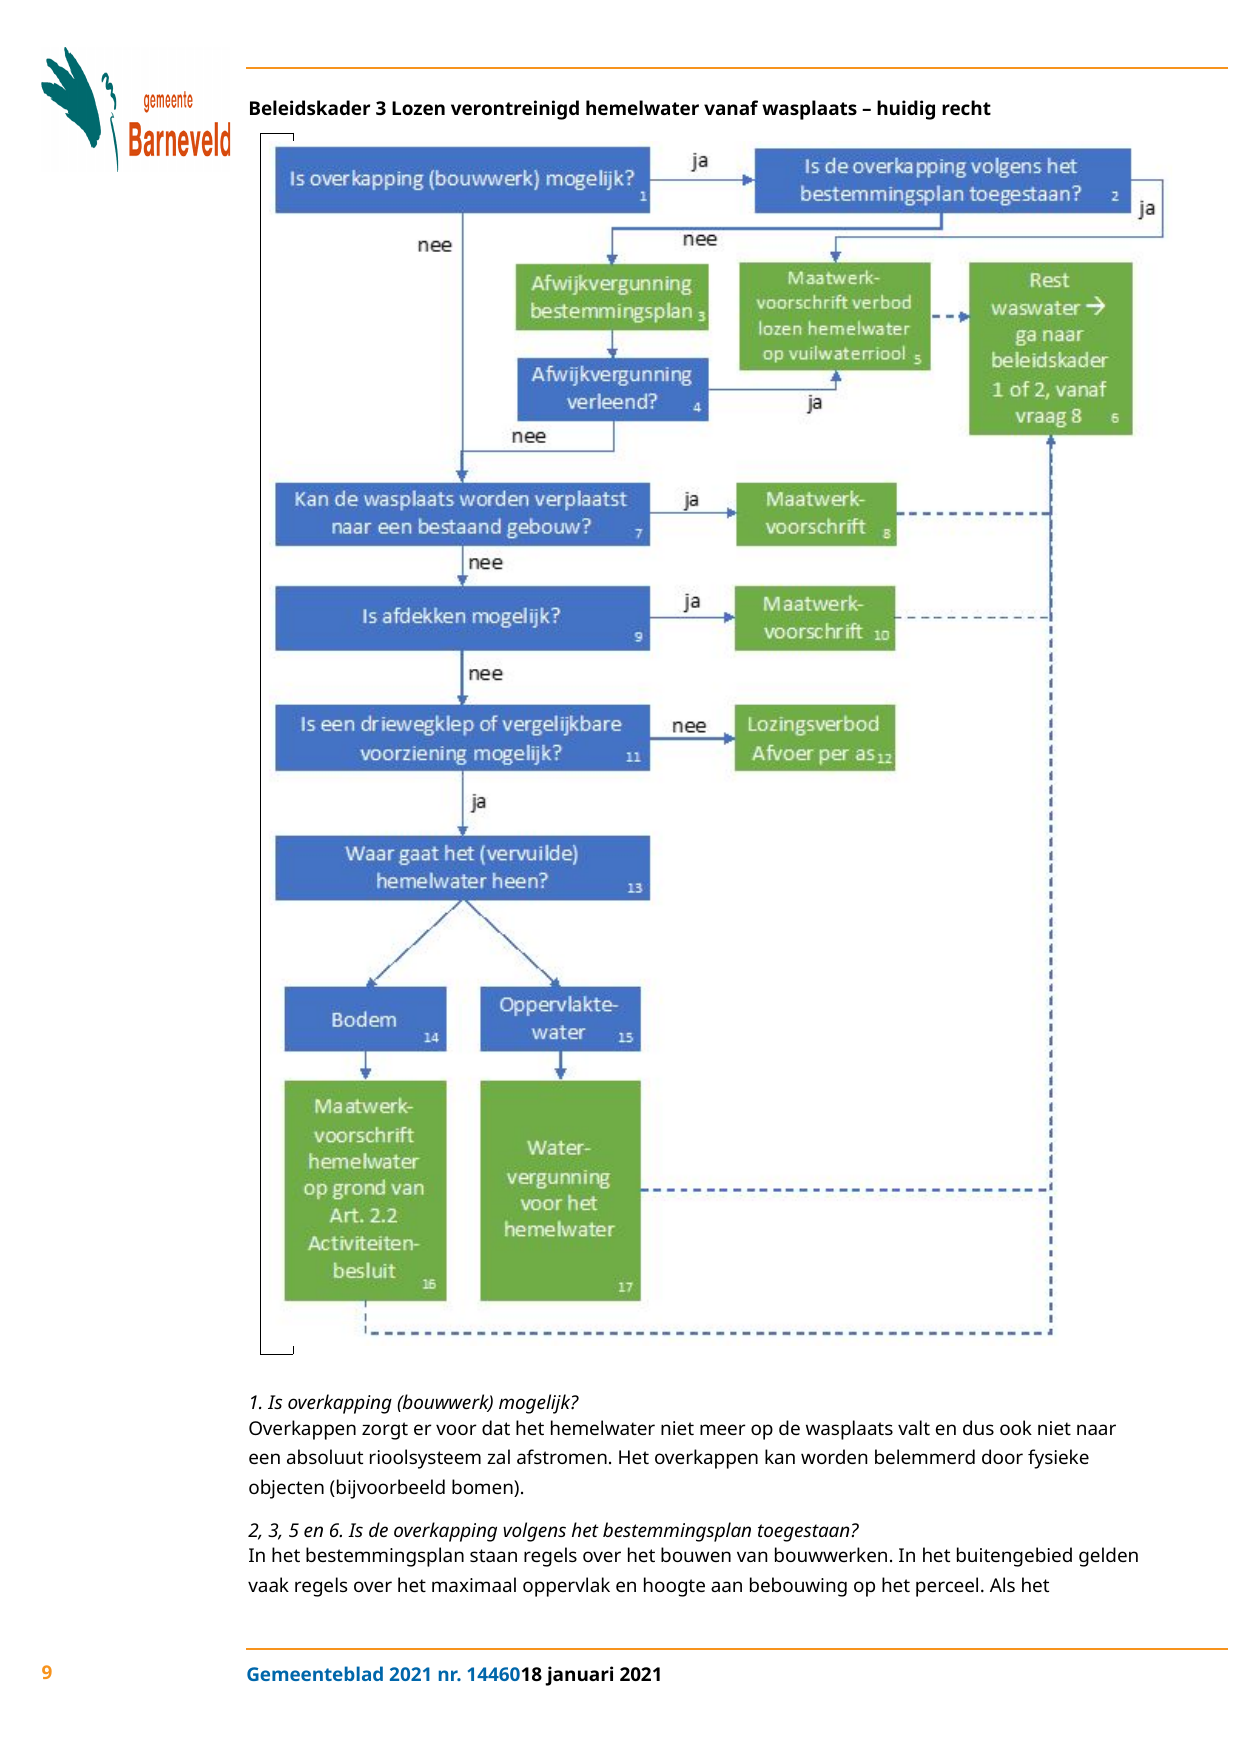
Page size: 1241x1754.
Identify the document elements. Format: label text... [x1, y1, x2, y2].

text Overkappen zorgt er voor dat het hemelwater niet meer op de wasplaats valt en dus ook niet naar een absoluut rioolsysteem zal afstromen. Het overkappen kan worden belemmerd door fysieke objecten (bijvoorbeeld bomen). [248, 1415, 1152, 1499]
picture [268, 141, 1173, 1346]
text 1. Is overkapping (bouwwerk) mogelijk? [248, 1389, 1152, 1415]
text In het bestemmingsplan staan regels over het bouwen van bouwwerken. In het buitengebied gelden vaak regels over het maximaal oppervlak en hoogte aan bebouwing op het perceel. Als het [248, 1543, 1152, 1598]
picture [41, 47, 231, 172]
text 2, 3, 5 en 6. Is de overkapping volgens het bestemmingsplan toegestaan? [248, 1517, 1152, 1543]
text Beleidskader 3 Lozen verontreinigd hemelwater vanaf wasplaats – huidig recht [248, 95, 1152, 121]
